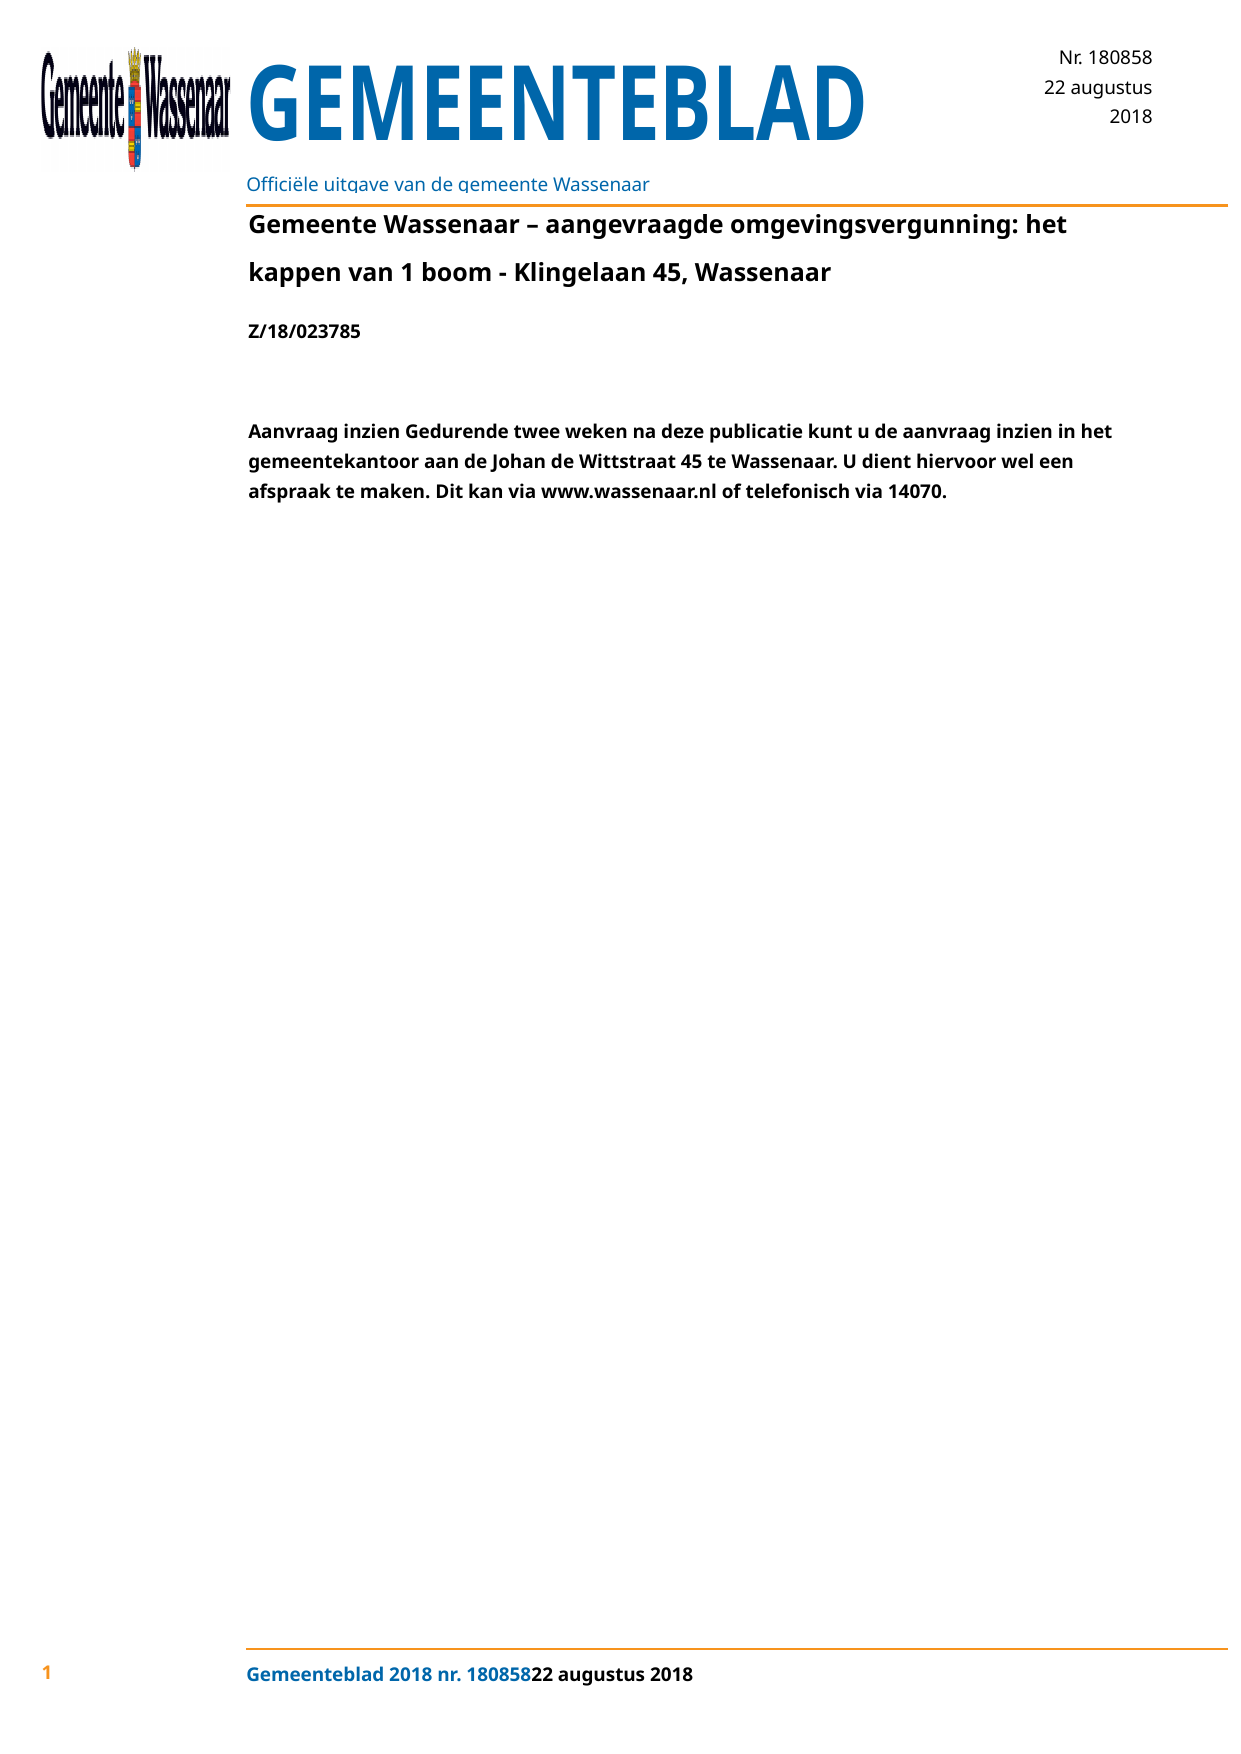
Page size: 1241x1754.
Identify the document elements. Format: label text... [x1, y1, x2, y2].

text Aanvraag inzien Gedurende twee weken na deze publicatie kunt u de aanvraag inzien in het gemeentekantoor aan de Johan de Wittstraat 45 te Wassenaar. U dient hiervoor wel een afspraak te maken. Dit kan via www.wassenaar.nl of telefonisch via 14070. [248, 419, 1152, 504]
text Gemeente Wassenaar – aangevraagde omgevingsvergunning: het kappen van 1 boom - Klingelaan 45, Wassenaar [248, 207, 1152, 288]
picture [41, 47, 231, 172]
text Z/18/023785 [248, 318, 1152, 344]
